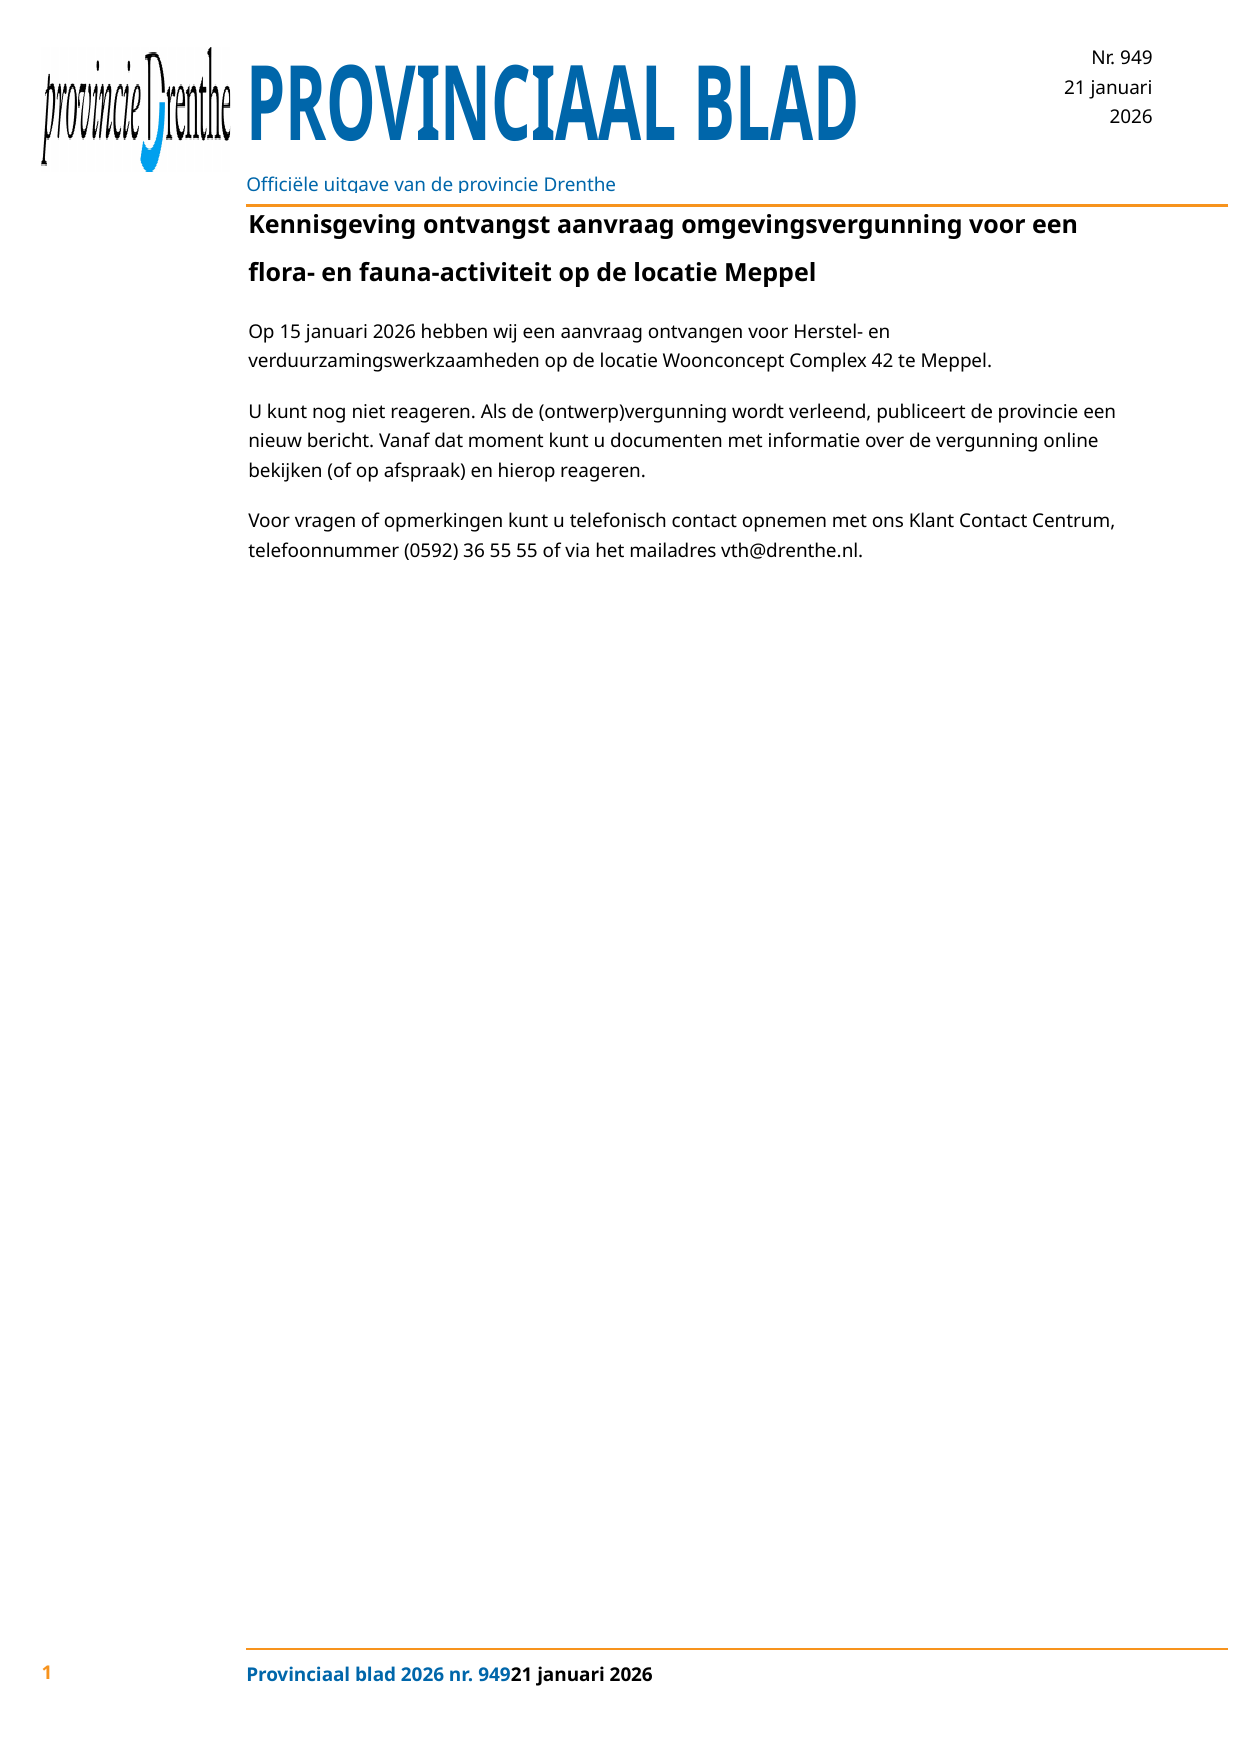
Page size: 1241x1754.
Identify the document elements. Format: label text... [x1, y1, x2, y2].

text Op 15 januari 2026 hebben wij een aanvraag ontvangen voor Herstel- en verduurzamingswerkzaamheden op de locatie Woonconcept Complex 42 te Meppel. [248, 318, 1152, 373]
text U kunt nog niet reageren. Als de (ontwerp)vergunning wordt verleend, publiceert de provincie een nieuw bericht. Vanaf dat moment kunt u documenten met informatie over de vergunning online bekijken (of op afspraak) en hierop reageren. [248, 398, 1152, 483]
text Voor vragen of opmerkingen kunt u telefonisch contact opnemen met ons Klant Contact Centrum, telefoonnummer (0592) 36 55 55 of via het mailadres vth@drenthe.nl. [248, 507, 1152, 563]
text Kennisgeving ontvangst aanvraag omgevingsvergunning voor een flora- en fauna-activiteit op de locatie Meppel [248, 207, 1152, 288]
picture [41, 47, 231, 172]
